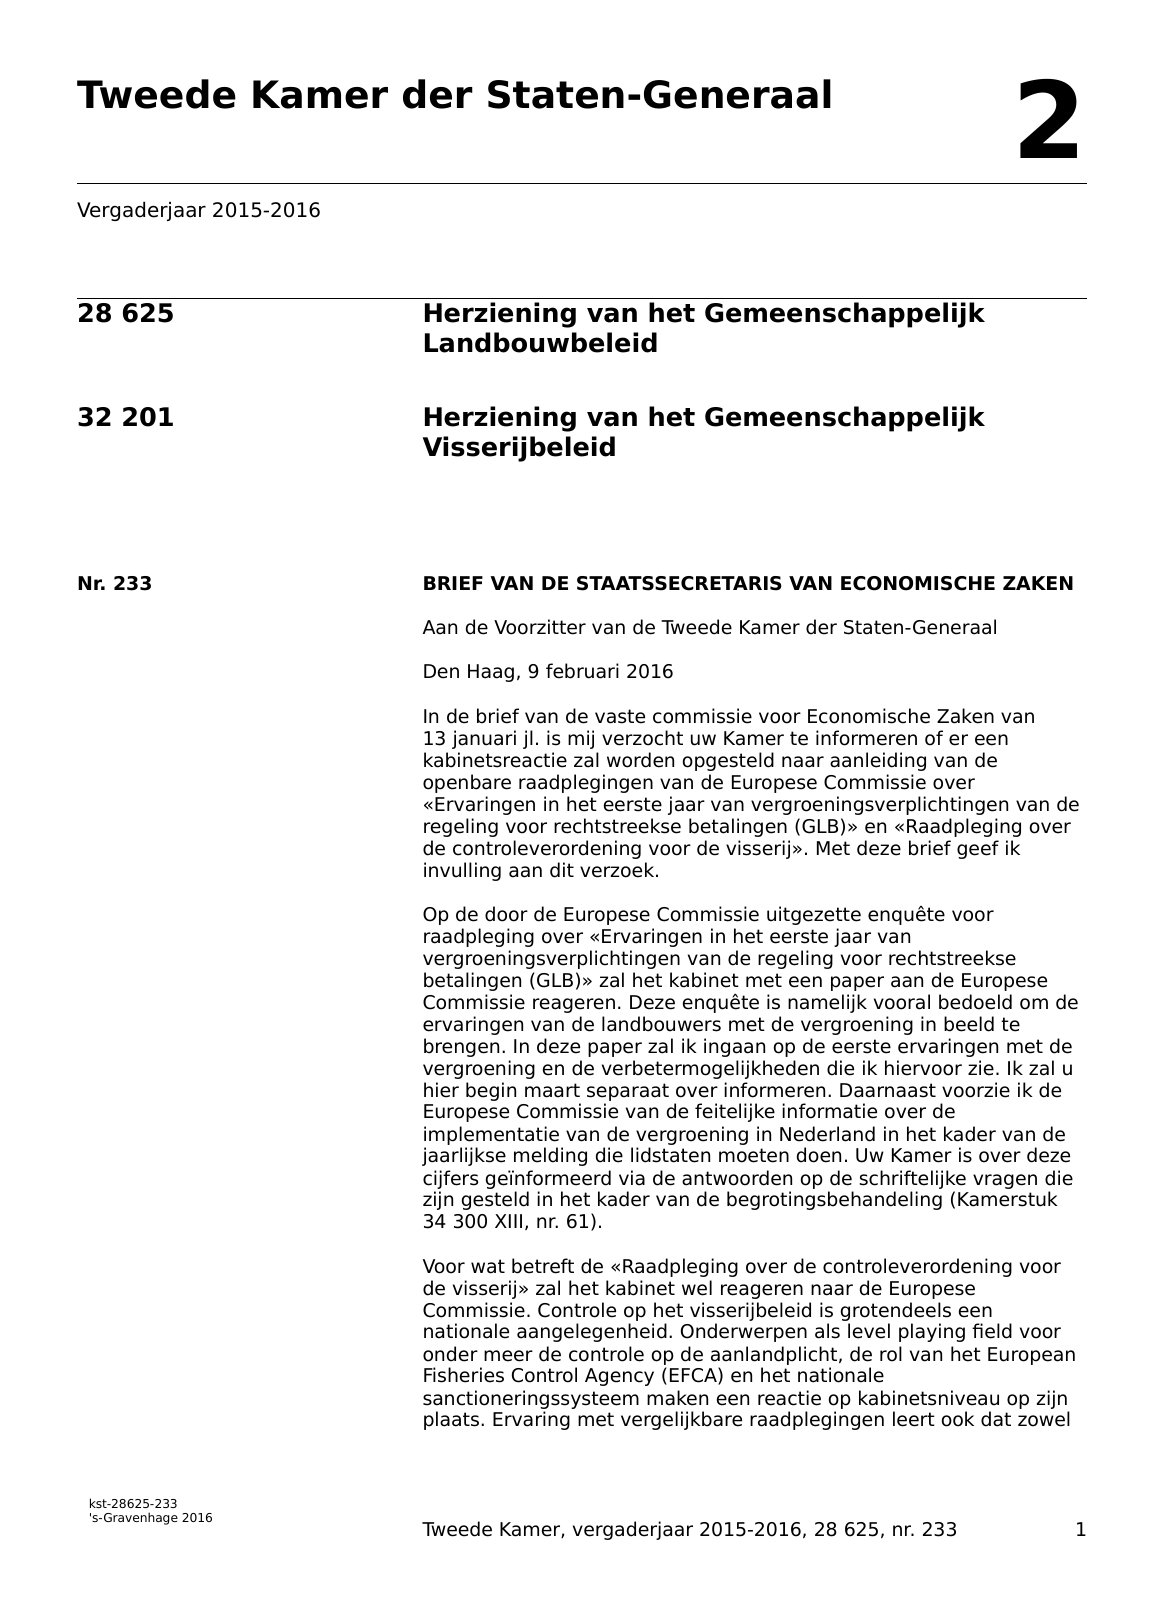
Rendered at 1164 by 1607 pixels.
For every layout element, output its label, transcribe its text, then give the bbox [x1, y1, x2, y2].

subtitle 32 201 Herziening van het Gemeenschappelijk Visserijbeleid [77, 403, 1087, 462]
text Voor wat betreft de «Raadpleging over de controleverordening voor de visserij» zal het kabinet wel reageren naar de Europese Commissie. Controle op het visserijbeleid is grotendeels een nationale aangelegenheid. Onderwerpen als level playing field voor onder meer de controle op de aanlandplicht, de rol van het European Fisheries Control Agency (EFCA) en het nationale sanctioneringssysteem maken een reactie op kabinetsniveau op zijn plaats. Ervaring met vergelijkbare raadplegingen leert ook dat zowel [422, 1256, 1087, 1431]
subtitle Nr. 233 BRIEF VAN DE STAATSSECRETARIS VAN ECONOMISCHE ZAKEN [77, 573, 1087, 595]
table_header 2 [886, 59, 1087, 183]
text Den Haag, 9 februari 2016 [422, 661, 1087, 683]
text In de brief van de vaste commissie voor Economische Zaken van 13 januari jl. is mij verzocht uw Kamer te informeren of er een kabinetsreactie zal worden opgesteld naar aanleiding van de openbare raadplegingen van de Europese Commissie over «Ervaringen in het eerste jaar van vergroeningsverplichtingen van de regeling voor rechtstreekse betalingen (GLB)» en «Raadpleging over de controleverordening voor de visserij». Met deze brief geef ik invulling aan dit verzoek. [422, 706, 1087, 881]
text Aan de Voorzitter van de Tweede Kamer der Staten-Generaal [422, 617, 1087, 639]
text kst-28625-233 [88, 1497, 323, 1511]
table_cell Vergaderjaar 2015-2016 [77, 184, 1087, 298]
text Op de door de Europese Commissie uitgezette enquête voor raadpleging over «Ervaringen in het eerste jaar van vergroeningsverplichtingen van de regeling voor rechtstreekse betalingen (GLB)» zal het kabinet met een paper aan de Europese Commissie reageren. Deze enquête is namelijk vooral bedoeld om de ervaringen van de landbouwers met de vergroening in beeld te brengen. In deze paper zal ik ingaan op de eerste ervaringen met de vergroening en de verbetermogelijkheden die ik hiervoor zie. Ik zal u hier begin maart separaat over informeren. Daarnaast voorzie ik de Europese Commissie van de feitelijke informatie over de implementatie van de vergroening in Nederland in het kader van de jaarlijkse melding die lidstaten moeten doen. Uw Kamer is over deze cijfers geïnformeerd via de antwoorden op de schriftelijke vragen die zijn gesteld in het kader van de begrotingsbehandeling (Kamerstuk 34 300 XIII, nr. 61). [422, 904, 1087, 1233]
subtitle 28 625 Herziening van het Gemeenschappelijk Landbouwbeleid [77, 299, 1087, 358]
text 's-Gravenhage 2016 [88, 1511, 323, 1525]
table_header Tweede Kamer der Staten-Generaal [77, 59, 886, 183]
